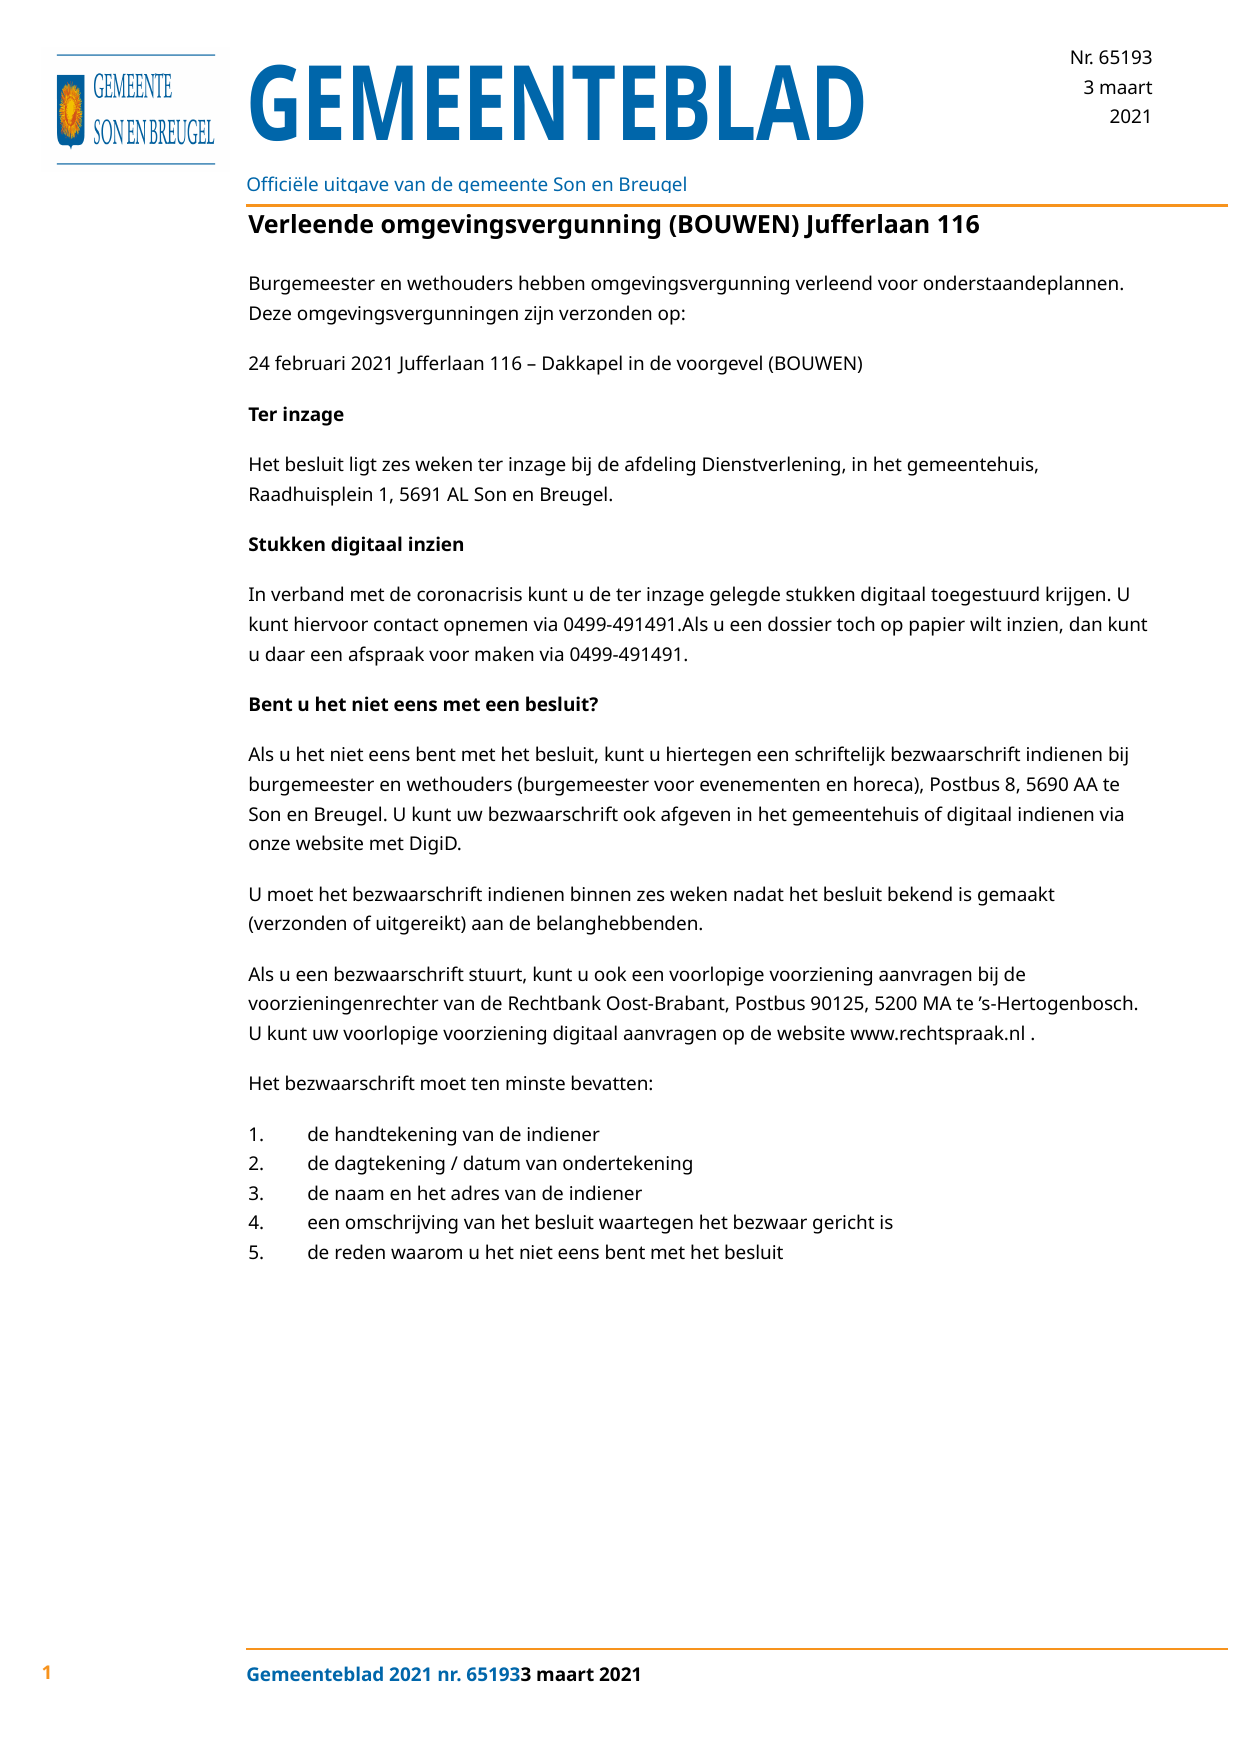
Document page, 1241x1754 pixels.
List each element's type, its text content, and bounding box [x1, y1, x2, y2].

text Burgemeester en wethouders hebben omgevingsvergunning verleend voor onderstaandeplannen. Deze omgevingsvergunningen zijn verzonden op: [248, 270, 1152, 326]
list de naam en het adres van de indiener [248, 1180, 1152, 1206]
list de dagtekening / datum van ondertekening [248, 1150, 1152, 1176]
text Als u het niet eens bent met het besluit, kunt u hiertegen een schriftelijk bezwaarschrift indienen bij burgemeester en wethouders (burgemeester voor evenementen en horeca), Postbus 8, 5690 AA te Son en Breugel. U kunt uw bezwaarschrift ook afgeven in het gemeentehuis of digitaal indienen via onze website met DigiD. [248, 742, 1152, 856]
text In verband met de coronacrisis kunt u de ter inzage gelegde stukken digitaal toegestuurd krijgen. U kunt hiervoor contact opnemen via 0499-491491.Als u een dossier toch op papier wilt inzien, dan kunt u daar een afspraak voor maken via 0499-491491. [248, 582, 1152, 666]
text Als u een bezwaarschrift stuurt, kunt u ook een voorlopige voorziening aanvragen bij de voorzieningenrechter van de Rechtbank Oost-Brabant, Postbus 90125, 5200 MA te ’s-Hertogenbosch. U kunt uw voorlopige voorziening digitaal aanvragen op de website www.rechtspraak.nl . [248, 961, 1152, 1046]
list de reden waarom u het niet eens bent met het besluit [248, 1239, 1152, 1265]
text Verleende omgevingsvergunning (BOUWEN) Jufferlaan 116 [248, 207, 1152, 241]
list een omschrijving van het besluit waartegen het bezwaar gericht is [248, 1209, 1152, 1235]
text Het bezwaarschrift moet ten minste bevatten: [248, 1070, 1152, 1096]
text Ter inzage [248, 401, 1152, 426]
text Bent u het niet eens met een besluit? [248, 691, 1152, 717]
text 24 februari 2021 Jufferlaan 116 – Dakkapel in de voorgevel (BOUWEN) [248, 350, 1152, 376]
text U moet het bezwaarschrift indienen binnen zes weken nadat het besluit bekend is gemaakt (verzonden of uitgereikt) aan de belanghebbenden. [248, 881, 1152, 936]
text Stukken digitaal inzien [248, 531, 1152, 557]
text Het besluit ligt zes weken ter inzage bij de afdeling Dienstverlening, in het gemeentehuis, Raadhuisplein 1, 5691 AL Son en Breugel. [248, 451, 1152, 506]
list de handtekening van de indiener [248, 1121, 1152, 1146]
picture [41, 47, 231, 172]
